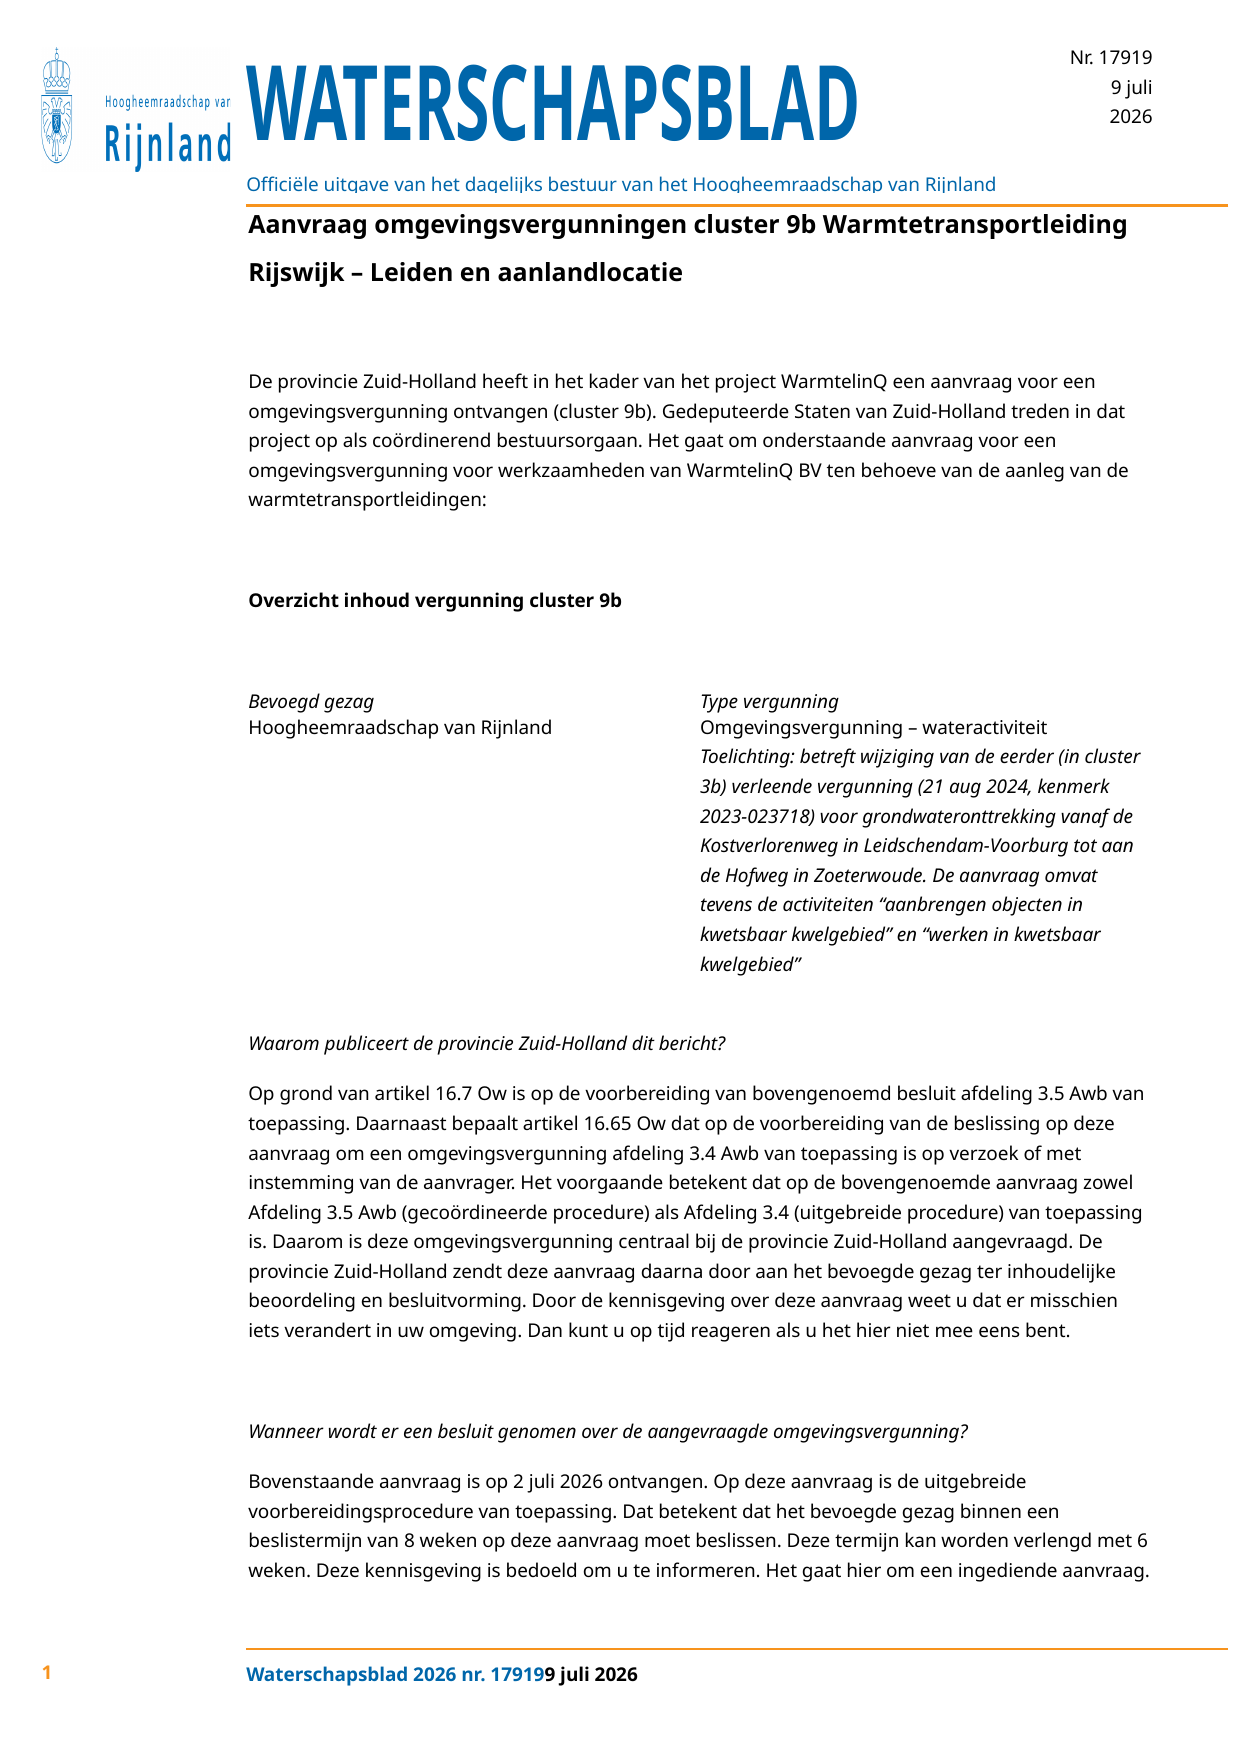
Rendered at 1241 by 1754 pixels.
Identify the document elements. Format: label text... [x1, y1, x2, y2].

text Overzicht inhoud vergunning cluster 9b [248, 587, 1152, 613]
picture [41, 47, 231, 172]
text De provincie Zuid-Holland heeft in het kader van het project WarmtelinQ een aanvraag voor een omgevingsvergunning ontvangen (cluster 9b). Gedeputeerde Staten van Zuid-Holland treden in dat project op als coördinerend bestuursorgaan. Het gaat om onderstaande aanvraag voor een omgevingsvergunning voor werkzaamheden van WarmtelinQ BV ten behoeve van de aanleg van de warmtetransportleidingen: [248, 368, 1152, 512]
text Bovenstaande aanvraag is op 2 juli 2026 ontvangen. Op deze aanvraag is de uitgebreide voorbereidingsprocedure van toepassing. Dat betekent dat het bevoegde gezag binnen een beslistermijn van 8 weken op deze aanvraag moet beslissen. Deze termijn kan worden verlengd met 6 weken. Deze kennisgeving is bedoeld om u te informeren. Het gaat hier om een ingediende aanvraag. [248, 1468, 1152, 1583]
table_cell Omgevingsvergunning – wateractiviteit Toelichting: betreft wijziging van de eerder (in cluster 3b) verleende vergunning (21 aug 2024, kenmerk 2023-023718) voor grondwateronttrekking vanaf de Kostverlorenweg in Leidschendam-Voorburg tot aan de Hofweg in Zoeterwoude. De aanvraag omvat tevens de activiteiten “aanbrengen objecten in kwetsbaar kwelgebied” en “werken in kwetsbaar kwelgebied” [700, 714, 1152, 977]
text Aanvraag omgevingsvergunningen cluster 9b Warmtetransportleiding Rijswijk – Leiden en aanlandlocatie [248, 207, 1152, 288]
text Wanneer wordt er een besluit genomen over de aangevraagde omgevingsvergunning? [248, 1418, 1152, 1444]
table_cell Hoogheemraadschap van Rijnland [248, 714, 700, 977]
table_header Bevoegd gezag [248, 689, 700, 714]
text Waarom publiceert de provincie Zuid-Holland dit bericht? [248, 1030, 1152, 1056]
table_header Type vergunning [700, 689, 1152, 714]
text Op grond van artikel 16.7 Ow is op de voorbereiding van bovengenoemd besluit afdeling 3.5 Awb van toepassing. Daarnaast bepaalt artikel 16.65 Ow dat op de voorbereiding van de beslissing op deze aanvraag om een omgevingsvergunning afdeling 3.4 Awb van toepassing is op verzoek of met instemming van de aanvrager. Het voorgaande betekent dat op de bovengenoemde aanvraag zowel Afdeling 3.5 Awb (gecoördineerde procedure) als Afdeling 3.4 (uitgebreide procedure) van toepassing is. Daarom is deze omgevingsvergunning centraal bij de provincie Zuid-Holland aangevraagd. De provincie Zuid-Holland zendt deze aanvraag daarna door aan het bevoegde gezag ter inhoudelijke beoordeling en besluitvorming. Door de kennisgeving over deze aanvraag weet u dat er misschien iets verandert in uw omgeving. Dan kunt u op tijd reageren als u het hier niet mee eens bent. [248, 1081, 1152, 1343]
